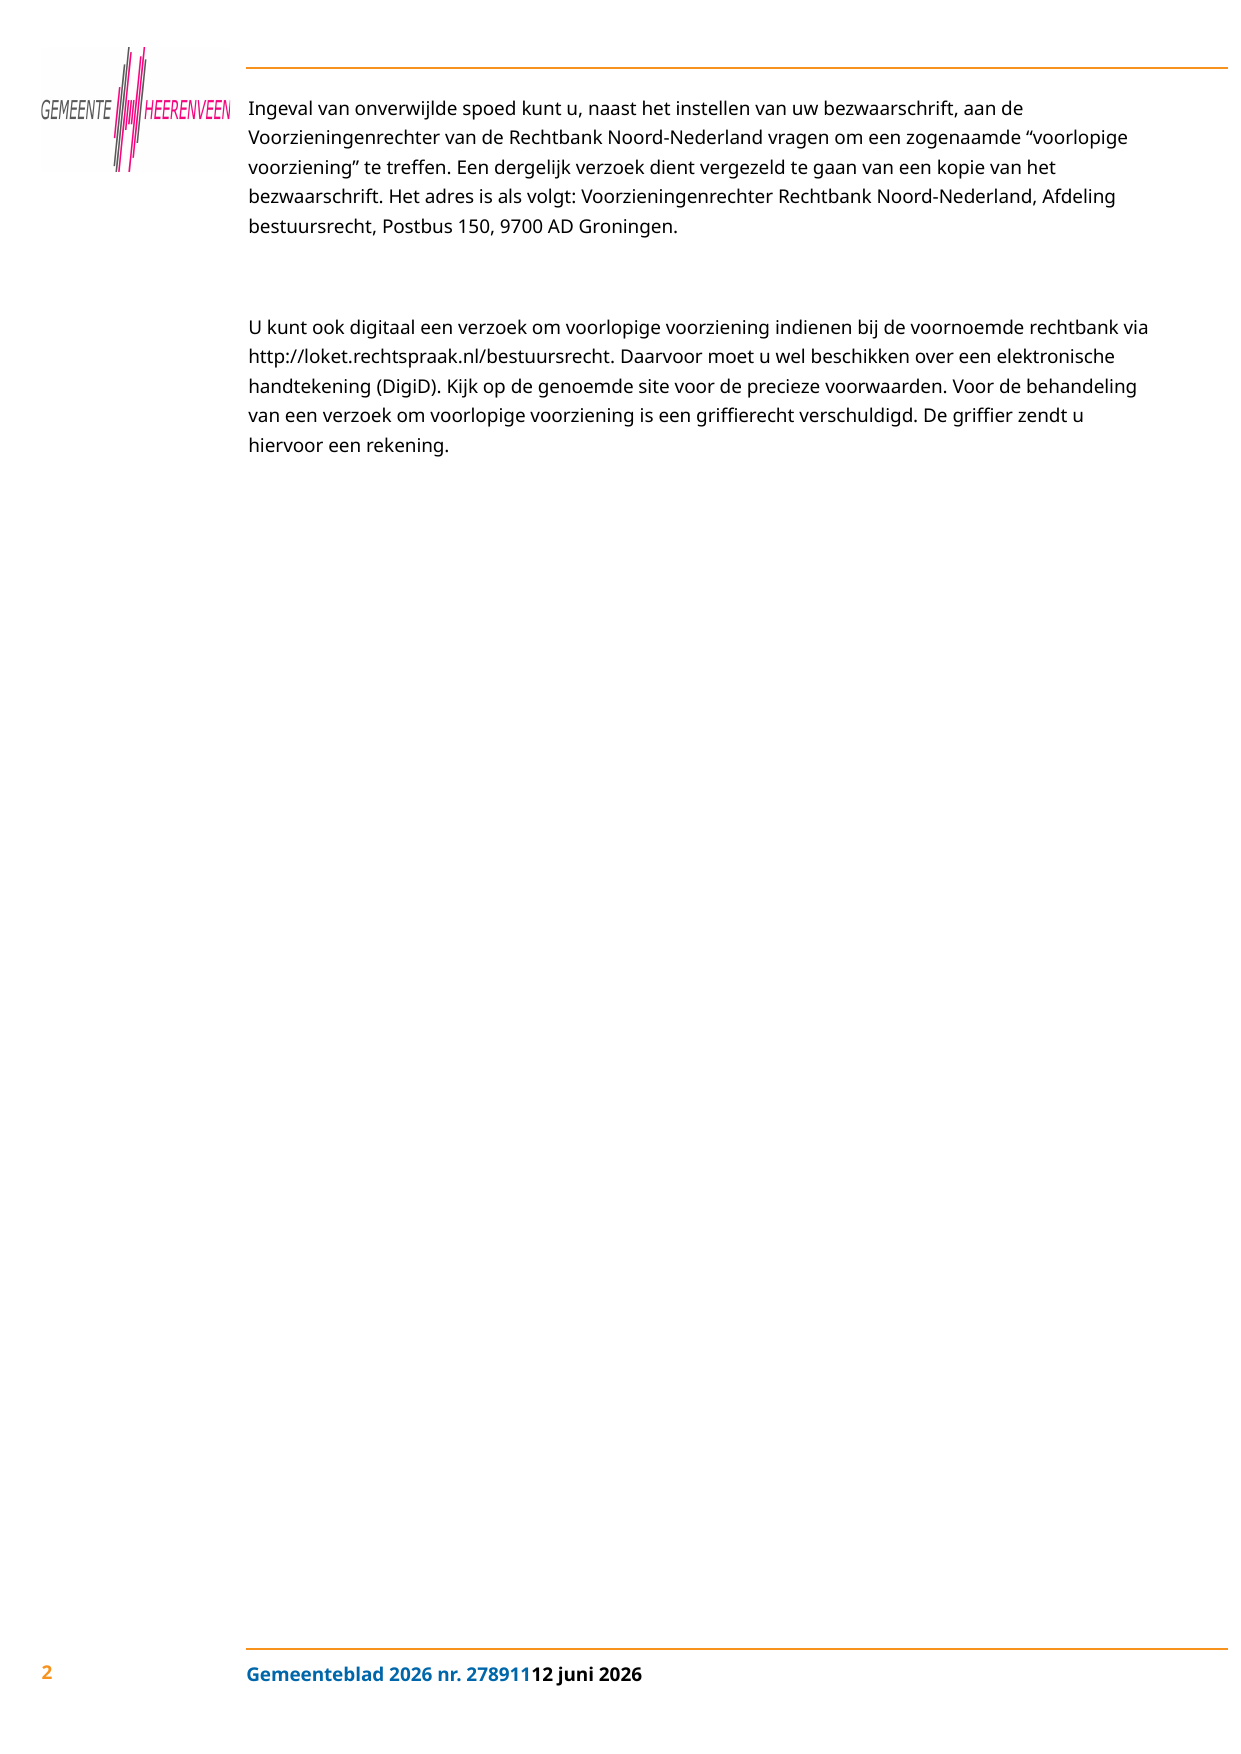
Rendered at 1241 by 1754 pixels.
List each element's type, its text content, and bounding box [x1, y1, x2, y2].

text Ingeval van onverwijlde spoed kunt u, naast het instellen van uw bezwaarschrift, aan de Voorzieningenrechter van de Rechtbank Noord-Nederland vragen om een zogenaamde “voorlopige voorziening” te treffen. Een dergelijk verzoek dient vergezeld te gaan van een kopie van het bezwaarschrift. Het adres is als volgt: Voorzieningenrechter Rechtbank Noord-Nederland, Afdeling bestuursrecht, Postbus 150, 9700 AD Groningen. [248, 95, 1152, 239]
picture [41, 47, 231, 172]
text U kunt ook digitaal een verzoek om voorlopige voorziening indienen bij de voornoemde rechtbank via http://loket.rechtspraak.nl/bestuursrecht. Daarvoor moet u wel beschikken over een elektronische handtekening (DigiD). Kijk op de genoemde site voor de precieze voorwaarden. Voor de behandeling van een verzoek om voorlopige voorziening is een griffierecht verschuldigd. De griffier zendt u hiervoor een rekening. [248, 314, 1152, 458]
